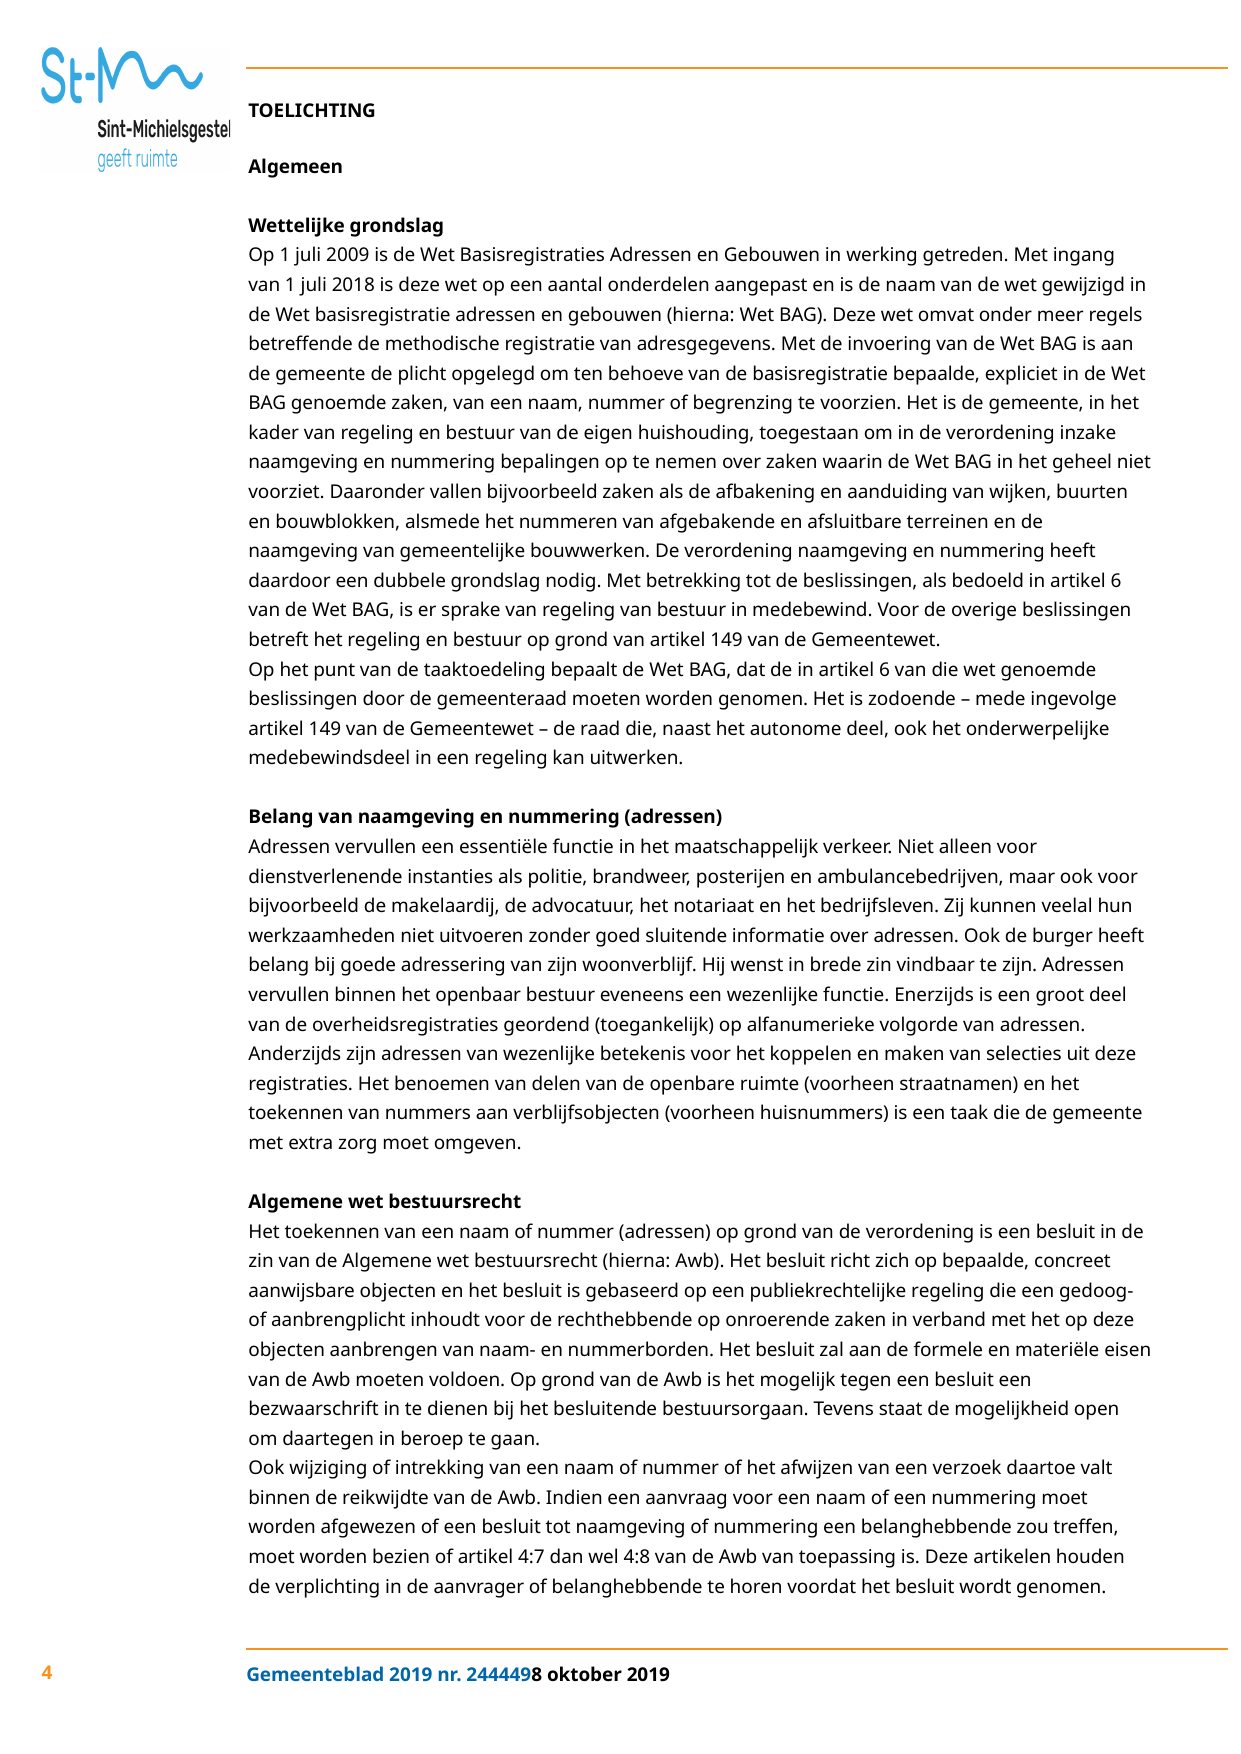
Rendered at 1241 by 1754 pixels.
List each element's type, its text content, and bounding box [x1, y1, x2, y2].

text Wettelijke grondslag [248, 212, 1152, 238]
text Op het punt van de taaktoedeling bepaalt de Wet BAG, dat de in artikel 6 van die wet genoemde beslissingen door de gemeenteraad moeten worden genomen. Het is zodoende – mede ingevolge artikel 149 van de Gemeentewet – de raad die, naast het autonome deel, ook het onderwerpelijke medebewindsdeel in een regeling kan uitwerken. [248, 656, 1152, 770]
text TOELICHTING [248, 95, 1152, 123]
text Belang van naamgeving en nummering (adressen) [248, 804, 1152, 829]
text Adressen vervullen een essentiële functie in het maatschappelijk verkeer. Niet alleen voor dienstverlenende instanties als politie, brandweer, posterijen en ambulancebedrijven, maar ook voor bijvoorbeeld de makelaardij, de advocatuur, het notariaat en het bedrijfsleven. Zij kunnen veelal hun werkzaamheden niet uitvoeren zonder goed sluitende informatie over adressen. Ook de burger heeft belang bij goede adressering van zijn woonverblijf. Hij wenst in brede zin vindbaar te zijn. Adressen vervullen binnen het openbaar bestuur eveneens een wezenlijke functie. Enerzijds is een groot deel van de overheidsregistraties geordend (toegankelijk) op alfanumerieke volgorde van adressen. Anderzijds zijn adressen van wezenlijke betekenis voor het koppelen en maken van selecties uit deze registraties. Het benoemen van delen van de openbare ruimte (voorheen straatnamen) en het toekennen van nummers aan verblijfsobjecten (voorheen huisnummers) is een taak die de gemeente met extra zorg moet omgeven. [248, 833, 1152, 1155]
picture [41, 47, 231, 172]
text Ook wijziging of intrekking van een naam of nummer of het afwijzen van een verzoek daartoe valt binnen de reikwijdte van de Awb. Indien een aanvraag voor een naam of een nummering moet worden afgewezen of een besluit tot naamgeving of nummering een belanghebbende zou treffen, moet worden bezien of artikel 4:7 dan wel 4:8 van de Awb van toepassing is. Deze artikelen houden de verplichting in de aanvrager of belanghebbende te horen voordat het besluit wordt genomen. [248, 1454, 1152, 1599]
text Het toekennen van een naam of nummer (adressen) op grond van de verordening is een besluit in de zin van de Algemene wet bestuursrecht (hierna: Awb). Het besluit richt zich op bepaalde, concreet aanwijsbare objecten en het besluit is gebaseerd op een publiekrechtelijke regeling die een gedoog- of aanbrengplicht inhoudt voor de rechthebbende op onroerende zaken in verband met het op deze objecten aanbrengen van naam- en nummerborden. Het besluit zal aan de formele en materiële eisen van de Awb moeten voldoen. Op grond van de Awb is het mogelijk tegen een besluit een bezwaarschrift in te dienen bij het besluitende bestuursorgaan. Tevens staat de mogelijkheid open om daartegen in beroep te gaan. [248, 1218, 1152, 1451]
text Algemeen [248, 153, 1152, 179]
text Algemene wet bestuursrecht [248, 1188, 1152, 1214]
text Op 1 juli 2009 is de Wet Basisregistraties Adressen en Gebouwen in werking getreden. Met ingang van 1 juli 2018 is deze wet op een aantal onderdelen aangepast en is de naam van de wet gewijzigd in de Wet basisregistratie adressen en gebouwen (hierna: Wet BAG). Deze wet omvat onder meer regels betreffende de methodische registratie van adresgegevens. Met de invoering van de Wet BAG is aan de gemeente de plicht opgelegd om ten behoeve van de basisregistratie bepaalde, expliciet in de Wet BAG genoemde zaken, van een naam, nummer of begrenzing te voorzien. Het is de gemeente, in het kader van regeling en bestuur van de eigen huishouding, toegestaan om in de verordening inzake naamgeving en nummering bepalingen op te nemen over zaken waarin de Wet BAG in het geheel niet voorziet. Daaronder vallen bijvoorbeeld zaken als de afbakening en aanduiding van wijken, buurten en bouwblokken, alsmede het nummeren van afgebakende en afsluitbare terreinen en de naamgeving van gemeentelijke bouwwerken. De verordening naamgeving en nummering heeft daardoor een dubbele grondslag nodig. Met betrekking tot de beslissingen, als bedoeld in artikel 6 van de Wet BAG, is er sprake van regeling van bestuur in medebewind. Voor de overige beslissingen betreft het regeling en bestuur op grond van artikel 149 van de Gemeentewet. [248, 242, 1152, 652]
